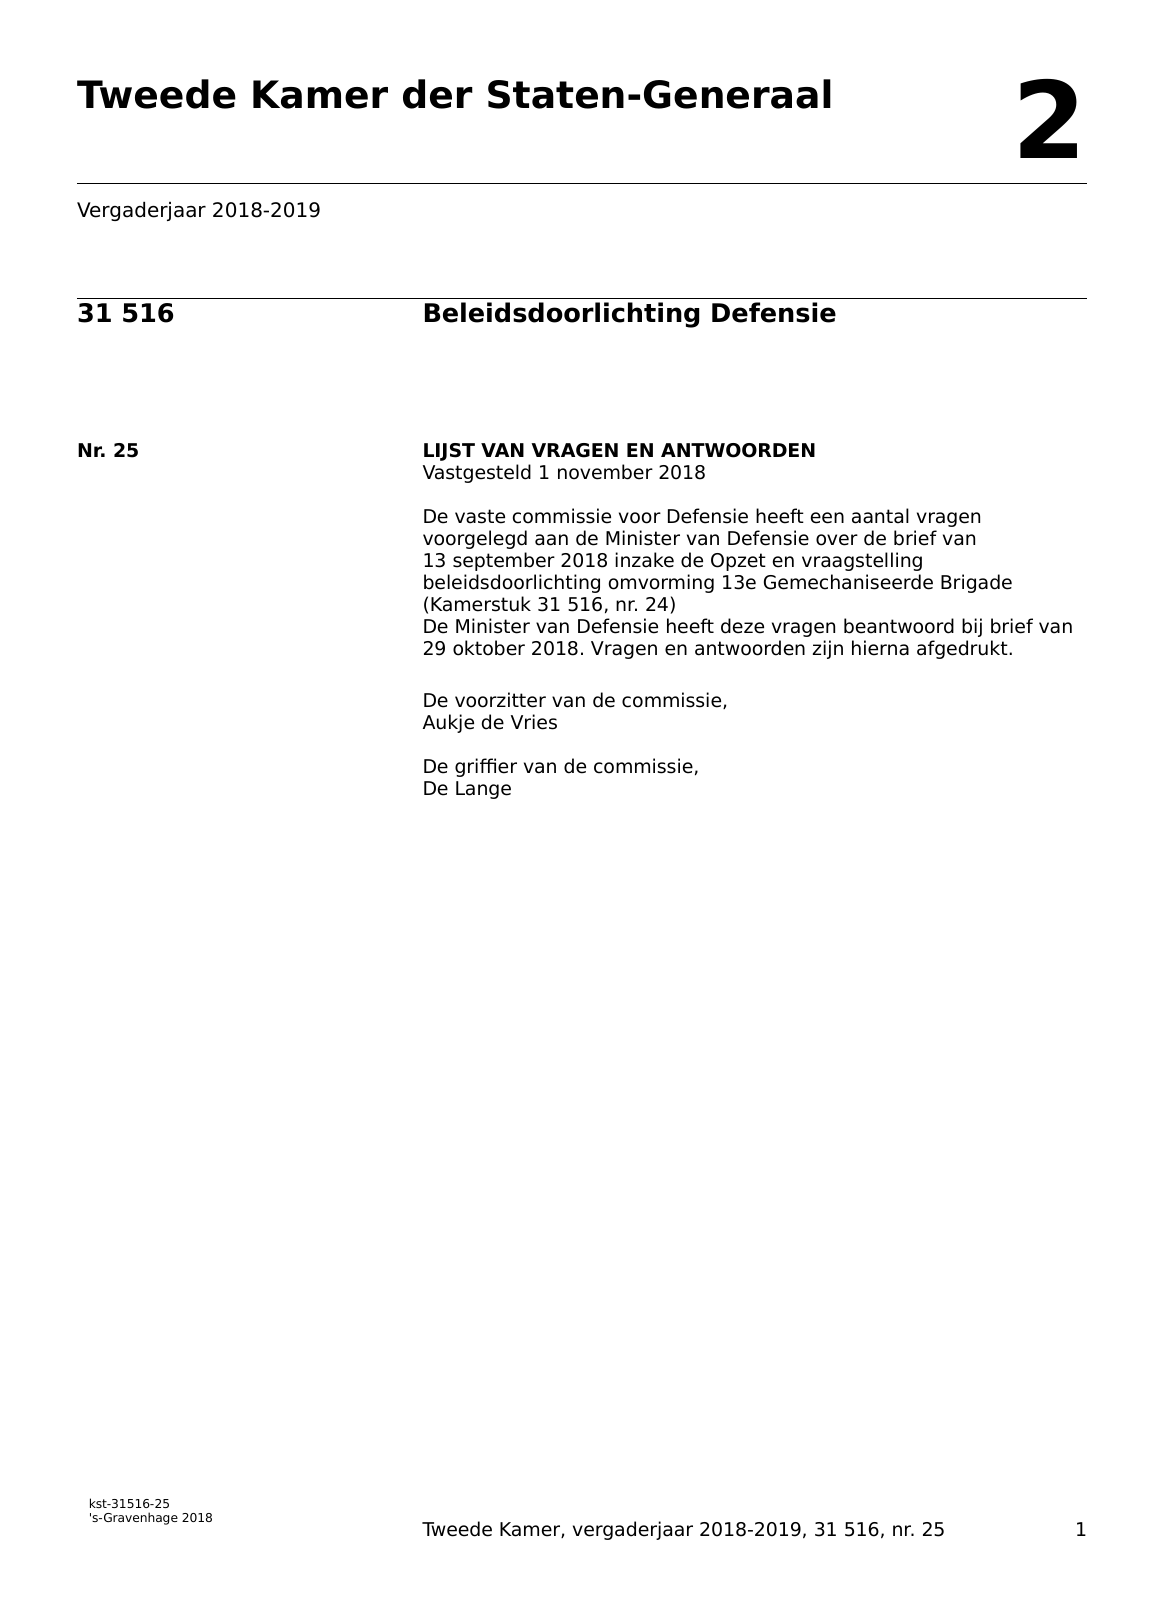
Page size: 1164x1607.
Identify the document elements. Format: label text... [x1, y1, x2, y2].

subtitle 31 516 Beleidsdoorlichting Defensie [77, 299, 1087, 329]
text kst-31516-25 [88, 1497, 323, 1511]
text De voorzitter van de commissie, Aukje de Vries [422, 690, 1087, 734]
text Vastgesteld 1 november 2018 [422, 462, 1087, 484]
subtitle Nr. 25 LIJST VAN VRAGEN EN ANTWOORDEN [77, 440, 1087, 462]
text De vaste commissie voor Defensie heeft een aantal vragen voorgelegd aan de Minister van Defensie over de brief van 13 september 2018 inzake de Opzet en vraagstelling beleidsdoorlichting omvorming 13e Gemechaniseerde Brigade (Kamerstuk 31 516, nr. 24) [422, 506, 1087, 616]
table_header 2 [886, 59, 1087, 183]
text De griffier van de commissie, De Lange [422, 756, 1087, 800]
table_header Tweede Kamer der Staten-Generaal [77, 59, 886, 183]
text De Minister van Defensie heeft deze vragen beantwoord bij brief van 29 oktober 2018. Vragen en antwoorden zijn hierna afgedrukt. [422, 616, 1087, 660]
text 's-Gravenhage 2018 [88, 1511, 323, 1525]
table_cell Vergaderjaar 2018-2019 [77, 184, 1087, 298]
